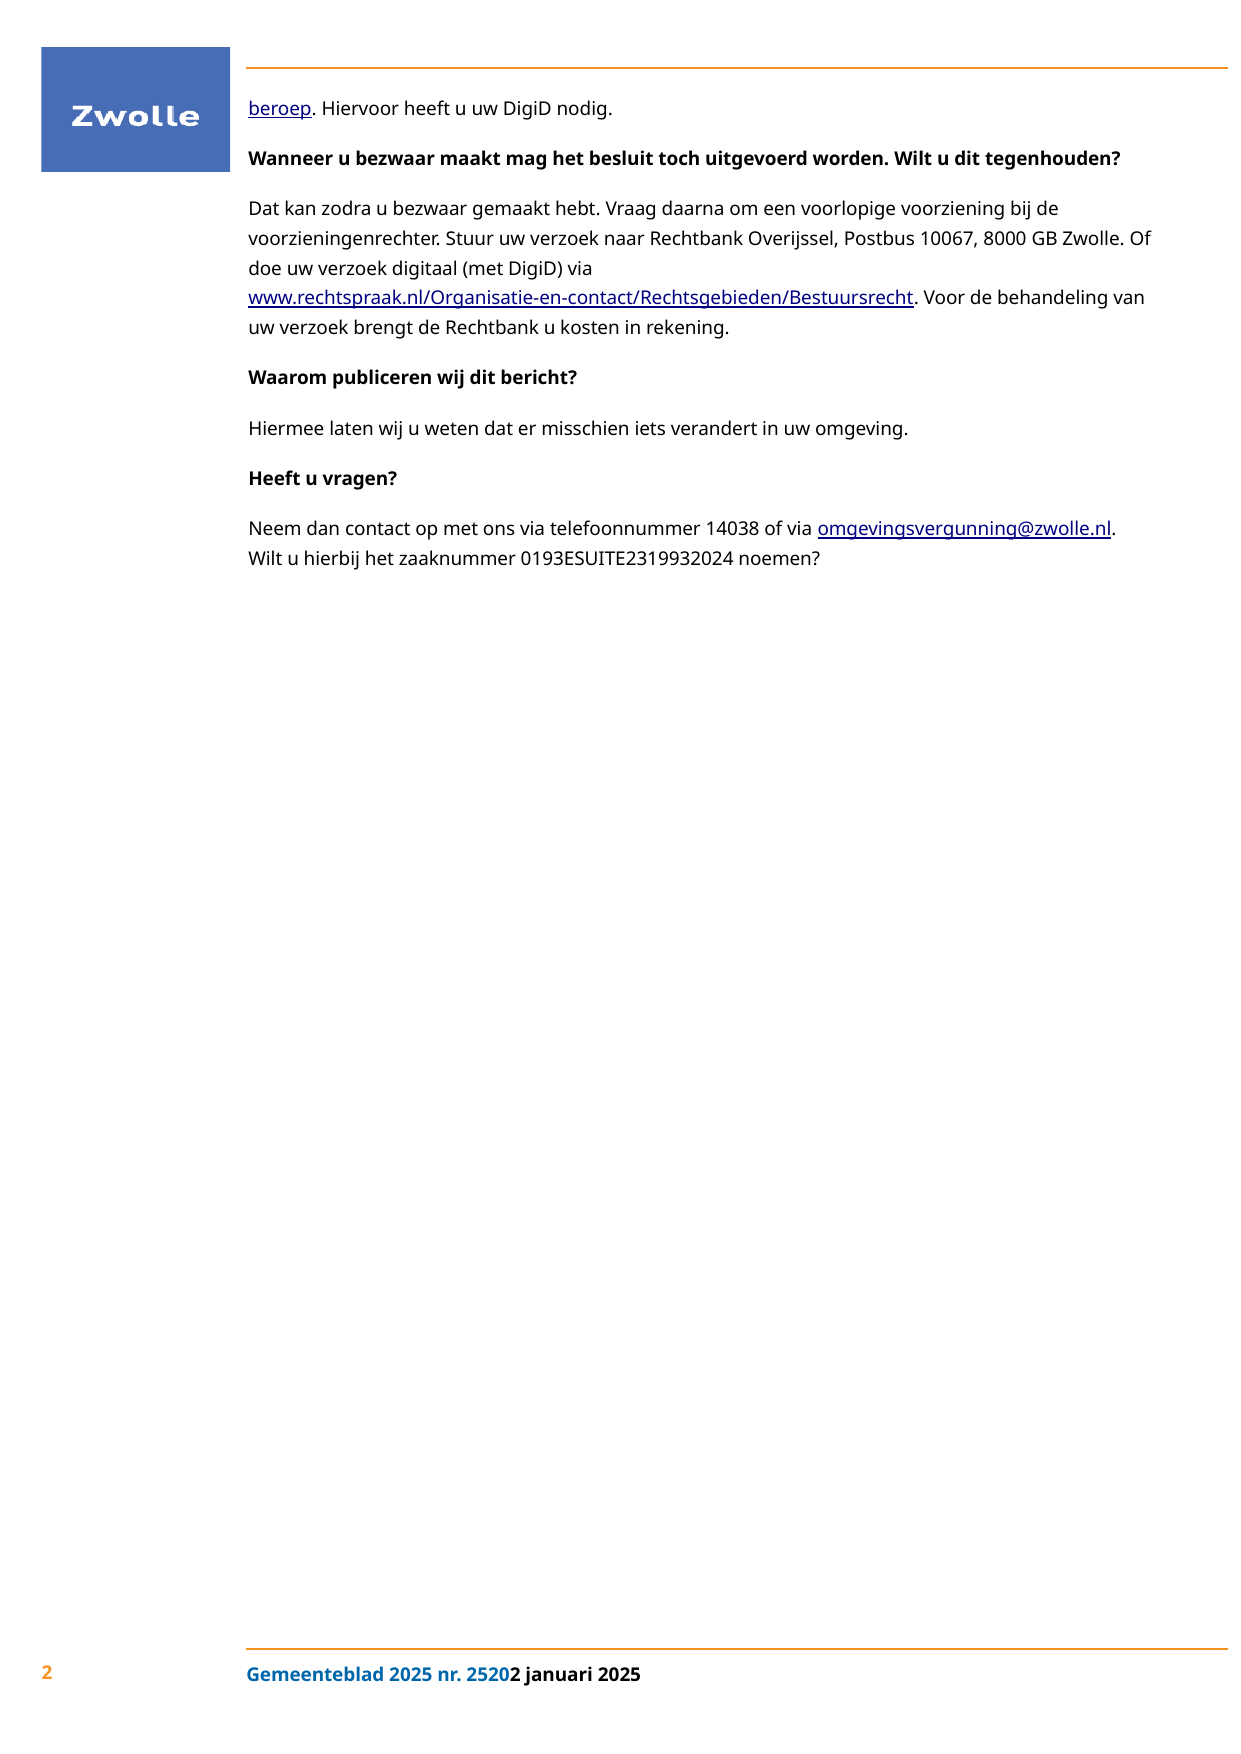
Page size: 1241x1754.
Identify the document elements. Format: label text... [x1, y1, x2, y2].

text Dat kan zodra u bezwaar gemaakt hebt. Vraag daarna om een voorlopige voorziening bij de voorzieningenrechter. Stuur uw verzoek naar Rechtbank Overijssel, Postbus 10067, 8000 GB Zwolle. Of doe uw verzoek digitaal (met DigiD) via www.rechtspraak.nl/Organisatie-en-contact/Rechtsgebieden/Bestuursrecht. Voor de behandeling van uw verzoek brengt de Rechtbank u kosten in rekening. [248, 196, 1152, 340]
picture [41, 47, 231, 172]
text Waarom publiceren wij dit bericht? [248, 364, 1152, 390]
text beroep. Hiervoor heeft u uw DigiD nodig. [248, 95, 1152, 121]
text Neem dan contact op met ons via telefoonnummer 14038 of via omgevingsvergunning@zwolle.nl. Wilt u hierbij het zaaknummer 0193ESUITE2319932024 noemen? [248, 516, 1152, 571]
text Wanneer u bezwaar maakt mag het besluit toch uitgevoerd worden. Wilt u dit tegenhouden? [248, 145, 1152, 171]
text Heeft u vragen? [248, 465, 1152, 491]
text Hiermee laten wij u weten dat er misschien iets verandert in uw omgeving. [248, 415, 1152, 441]
